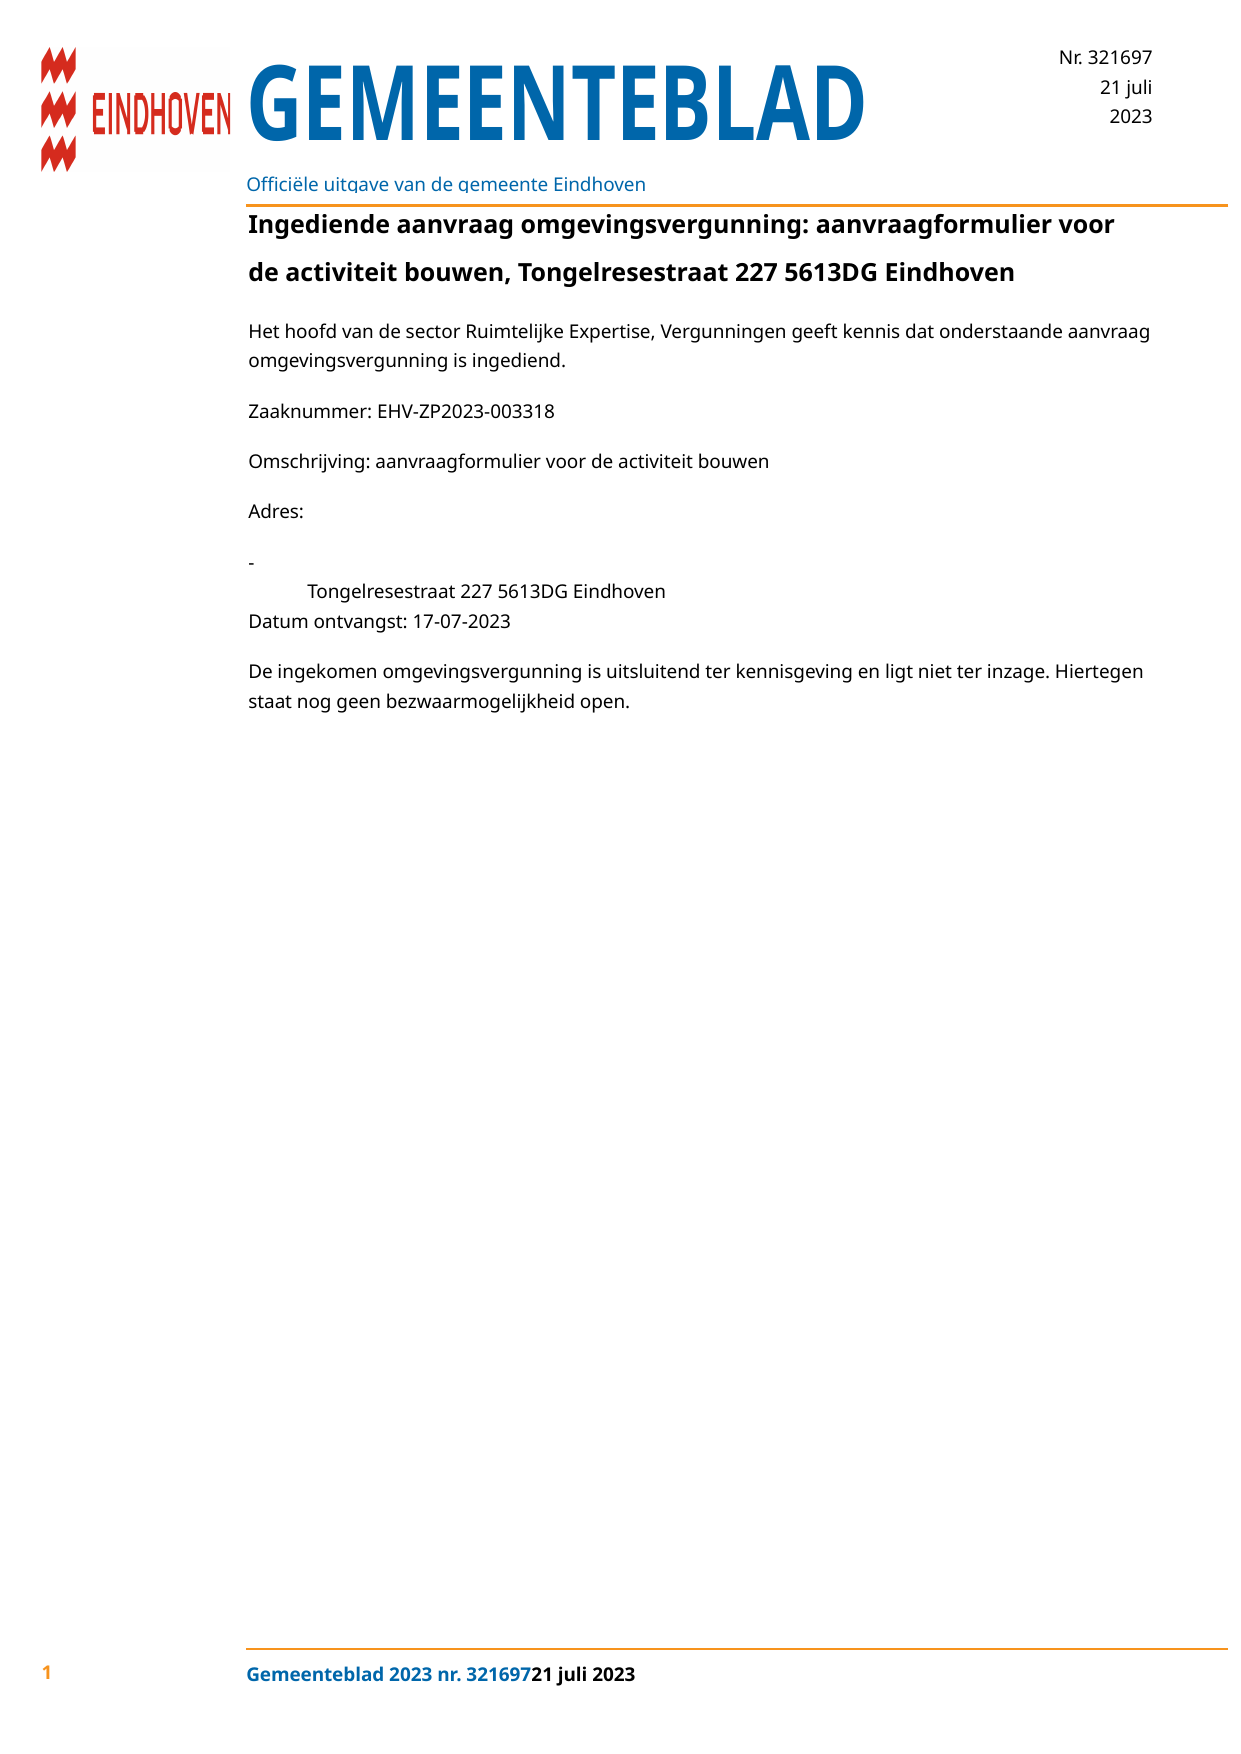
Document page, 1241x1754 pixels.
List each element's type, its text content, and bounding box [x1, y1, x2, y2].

text Datum ontvangst: 17-07-2023 [248, 608, 1152, 634]
text Zaaknummer: EHV-ZP2023-003318 [248, 398, 1152, 424]
list Tongelresestraat 227 5613DG Eindhoven [248, 579, 1152, 604]
text Ingediende aanvraag omgevingsvergunning: aanvraagformulier voor de activiteit bouwen, Tongelresestraat 227 5613DG Eindhoven [248, 207, 1152, 288]
text Omschrijving: aanvraagformulier voor de activiteit bouwen [248, 448, 1152, 474]
text Het hoofd van de sector Ruimtelijke Expertise, Vergunningen geeft kennis dat onderstaande aanvraag omgevingsvergunning is ingediend. [248, 318, 1152, 373]
text Adres: [248, 499, 1152, 524]
text De ingekomen omgevingsvergunning is uitsluitend ter kennisgeving en ligt niet ter inzage. Hiertegen staat nog geen bezwaarmogelijkheid open. [248, 659, 1152, 714]
picture [41, 47, 231, 172]
